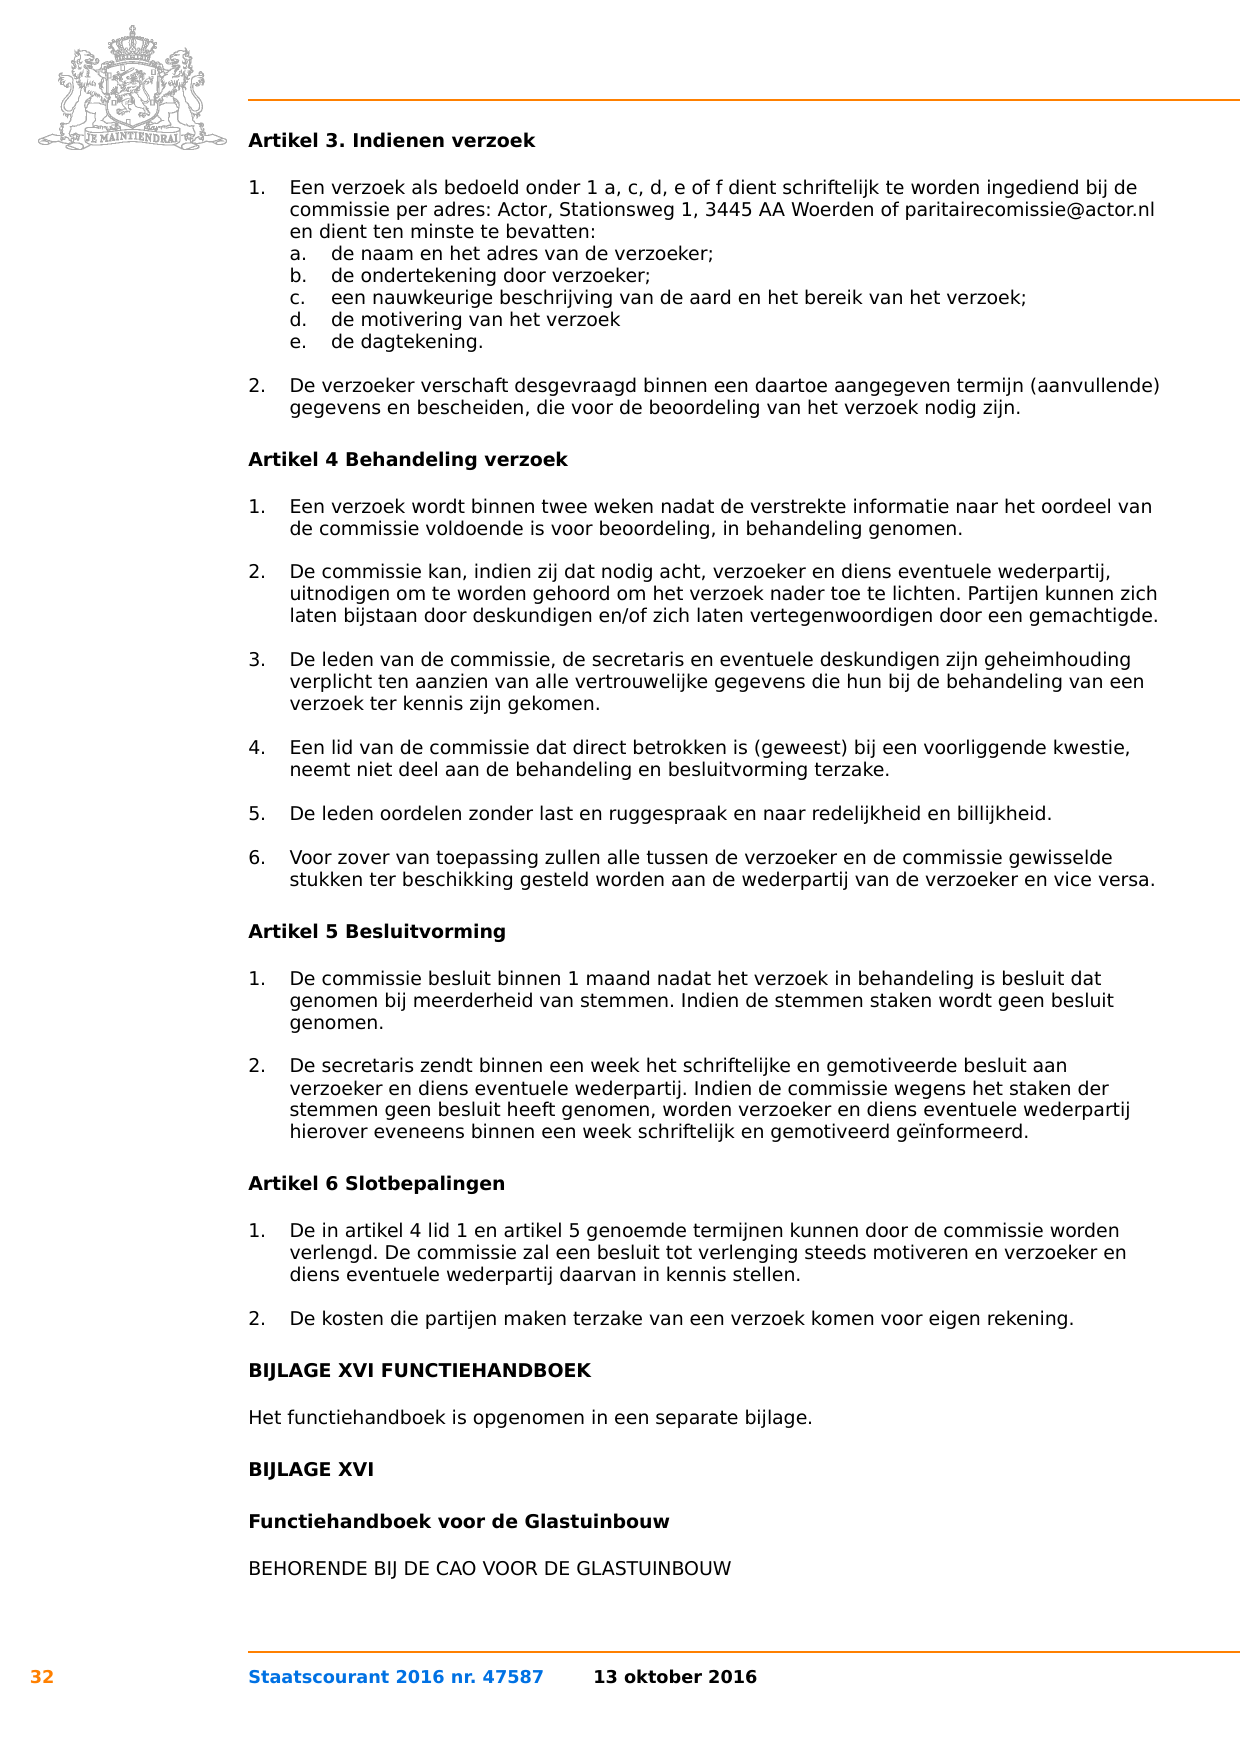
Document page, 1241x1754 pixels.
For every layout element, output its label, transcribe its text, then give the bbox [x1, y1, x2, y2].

text e. de dagtekening. [289, 331, 1163, 353]
text 3. De leden van de commissie, de secretaris en eventuele deskundigen zijn geheimhouding verplicht ten aanzien van alle vertrouwelijke gegevens die hun bij de behandeling van een verzoek ter kennis zijn gekomen. [248, 649, 1163, 715]
text 1. De commissie besluit binnen 1 maand nadat het verzoek in behandeling is besluit dat genomen bij meerderheid van stemmen. Indien de stemmen staken wordt geen besluit genomen. [248, 968, 1163, 1033]
text 4. Een lid van de commissie dat direct betrokken is (geweest) bij een voorliggende kwestie, neemt niet deel aan de behandeling en besluitvorming terzake. [248, 737, 1163, 781]
subtitle BIJLAGE XVI [248, 1459, 1163, 1481]
text a. de naam en het adres van de verzoeker; [289, 243, 1163, 265]
text c. een nauwkeurige beschrijving van de aard en het bereik van het verzoek; [289, 287, 1163, 309]
text 6. Voor zover van toepassing zullen alle tussen de verzoeker en de commissie gewisselde stukken ter beschikking gesteld worden aan de wederpartij van de verzoeker en vice versa. [248, 847, 1163, 891]
subtitle Artikel 3. Indienen verzoek [248, 130, 1163, 152]
text 5. De leden oordelen zonder last en ruggespraak en naar redelijkheid en billijkheid. [248, 803, 1163, 825]
text d. de motivering van het verzoek [289, 309, 1163, 331]
subtitle Artikel 5 Besluitvorming [248, 921, 1163, 943]
subtitle Functiehandboek voor de Glastuinbouw [248, 1511, 1163, 1533]
text 1. Een verzoek wordt binnen twee weken nadat de verstrekte informatie naar het oordeel van de commissie voldoende is voor beoordeling, in behandeling genomen. [248, 496, 1163, 539]
text 1. Een verzoek als bedoeld onder 1 a, c, d, e of f dient schriftelijk te worden ingediend bij de commissie per adres: Actor, Stationsweg 1, 3445 AA Woerden of paritairecomissie@actor.nl en dient ten minste te bevatten: [248, 177, 1163, 243]
text b. de ondertekening door verzoeker; [289, 265, 1163, 287]
text BEHORENDE BIJ DE CAO VOOR DE GLASTUINBOUW [248, 1558, 1163, 1580]
text 2. De commissie kan, indien zij dat nodig acht, verzoeker en diens eventuele wederpartij, uitnodigen om te worden gehoord om het verzoek nader toe te lichten. Partijen kunnen zich laten bijstaan door deskundigen en/of zich laten vertegenwoordigen door een gemachtigde. [248, 561, 1163, 627]
subtitle BIJLAGE XVI FUNCTIEHANDBOEK [248, 1360, 1163, 1382]
text 2. De secretaris zendt binnen een week het schriftelijke en gemotiveerde besluit aan verzoeker en diens eventuele wederpartij. Indien de commissie wegens het staken der stemmen geen besluit heeft genomen, worden verzoeker en diens eventuele wederpartij hierover eveneens binnen een week schriftelijk en gemotiveerd geïnformeerd. [248, 1055, 1163, 1143]
subtitle Artikel 4 Behandeling verzoek [248, 448, 1163, 471]
subtitle Artikel 6 Slotbepalingen [248, 1173, 1163, 1195]
text 1. De in artikel 4 lid 1 en artikel 5 genoemde termijnen kunnen door de commissie worden verlengd. De commissie zal een besluit tot verlenging steeds motiveren en verzoeker en diens eventuele wederpartij daarvan in kennis stellen. [248, 1220, 1163, 1286]
text 2. De verzoeker verschaft desgevraagd binnen een daartoe aangegeven termijn (aanvullende) gegevens en bescheiden, die voor de beoordeling van het verzoek nodig zijn. [248, 374, 1163, 418]
picture [38, 25, 227, 150]
text 2. De kosten die partijen maken terzake van een verzoek komen voor eigen rekening. [248, 1308, 1163, 1330]
text Het functiehandboek is opgenomen in een separate bijlage. [248, 1407, 1163, 1429]
